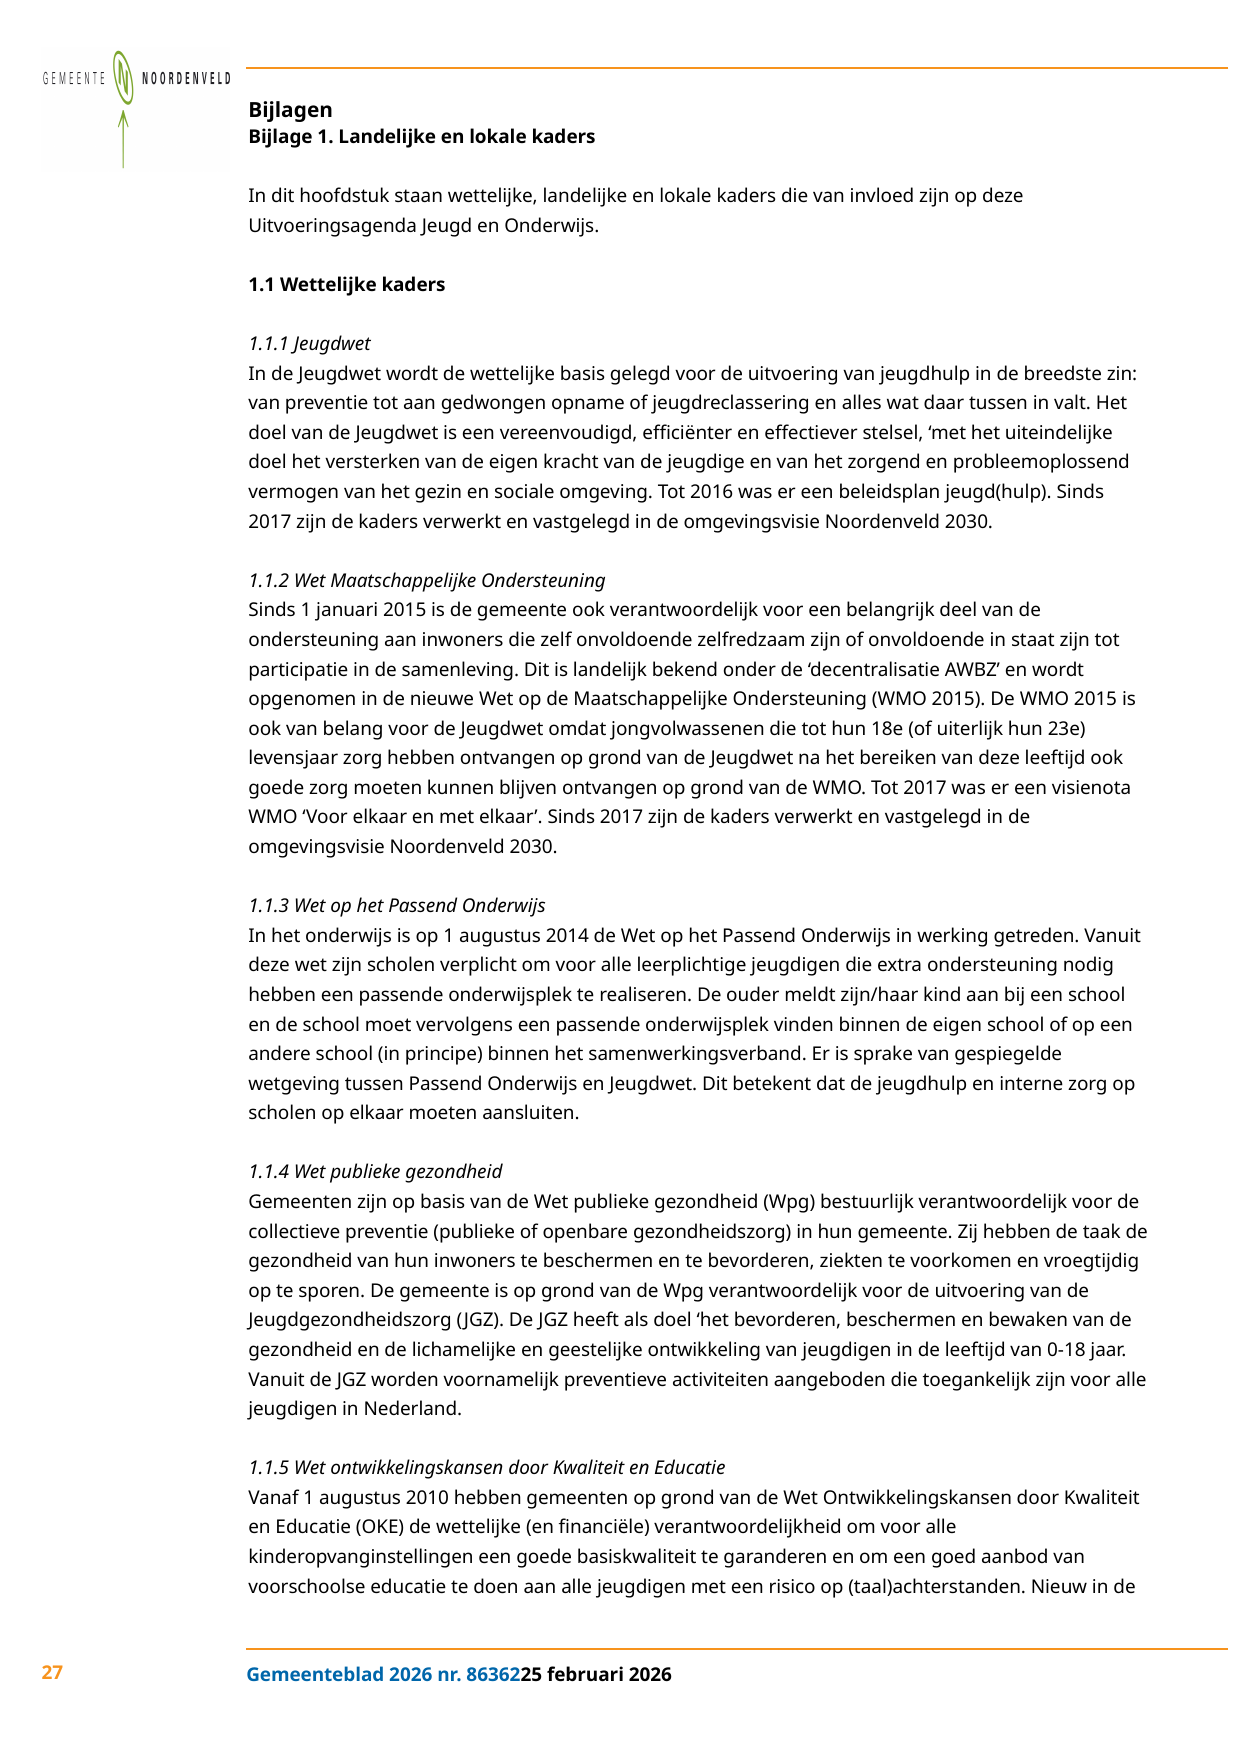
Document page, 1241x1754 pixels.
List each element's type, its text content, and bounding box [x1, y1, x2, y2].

text 1.1.2 Wet Maatschappelijke Ondersteuning [248, 567, 1152, 593]
text Bijlagen [248, 95, 1152, 123]
picture [41, 47, 231, 172]
text 1.1.4 Wet publieke gezondheid [248, 1159, 1152, 1184]
text Gemeenten zijn op basis van de Wet publieke gezondheid (Wpg) bestuurlijk verantwoordelijk voor de collectieve preventie (publieke of openbare gezondheidszorg) in hun gemeente. Zij hebben de taak de gezondheid van hun inwoners te beschermen en te bevorderen, ziekten te voorkomen en vroegtijdig op te sporen. De gemeente is op grond van de Wpg verantwoordelijk voor de uitvoering van de Jeugdgezondheidszorg (JGZ). De JGZ heeft als doel ‘het bevorderen, beschermen en bewaken van de gezondheid en de lichamelijke en geestelijke ontwikkeling van jeugdigen in de leeftijd van 0-18 jaar. Vanuit de JGZ worden voornamelijk preventieve activiteiten aangeboden die toegankelijk zijn voor alle jeugdigen in Nederland. [248, 1188, 1152, 1421]
text 1.1.5 Wet ontwikkelingskansen door Kwaliteit en Educatie [248, 1454, 1152, 1480]
text In dit hoofdstuk staan wettelijke, landelijke en lokale kaders die van invloed zijn op deze Uitvoeringsagenda Jeugd en Onderwijs. [248, 182, 1152, 238]
text 1.1.3 Wet op het Passend Onderwijs [248, 892, 1152, 918]
text Bijlage 1. Landelijke en lokale kaders [248, 123, 1152, 149]
text 1.1.1 Jeugdwet [248, 330, 1152, 356]
text Vanaf 1 augustus 2010 hebben gemeenten op grond van de Wet Ontwikkelingskansen door Kwaliteit en Educatie (OKE) de wettelijke (en financiële) verantwoordelijkheid om voor alle kinderopvanginstellingen een goede basiskwaliteit te garanderen en om een goed aanbod van voorschoolse educatie te doen aan alle jeugdigen met een risico op (taal)achterstanden. Nieuw in de [248, 1484, 1152, 1599]
text In het onderwijs is op 1 augustus 2014 de Wet op het Passend Onderwijs in werking getreden. Vanuit deze wet zijn scholen verplicht om voor alle leerplichtige jeugdigen die extra ondersteuning nodig hebben een passende onderwijsplek te realiseren. De ouder meldt zijn/haar kind aan bij een school en de school moet vervolgens een passende onderwijsplek vinden binnen de eigen school of op een andere school (in principe) binnen het samenwerkingsverband. Er is sprake van gespiegelde wetgeving tussen Passend Onderwijs en Jeugdwet. Dit betekent dat de jeugdhulp en interne zorg op scholen op elkaar moeten aansluiten. [248, 922, 1152, 1125]
text Sinds 1 januari 2015 is de gemeente ook verantwoordelijk voor een belangrijk deel van de ondersteuning aan inwoners die zelf onvoldoende zelfredzaam zijn of onvoldoende in staat zijn tot participatie in de samenleving. Dit is landelijk bekend onder de ‘decentralisatie AWBZ’ en wordt opgenomen in de nieuwe Wet op de Maatschappelijke Ondersteuning (WMO 2015). De WMO 2015 is ook van belang voor de Jeugdwet omdat jongvolwassenen die tot hun 18e (of uiterlijk hun 23e) levensjaar zorg hebben ontvangen op grond van de Jeugdwet na het bereiken van deze leeftijd ook goede zorg moeten kunnen blijven ontvangen op grond van de WMO. Tot 2017 was er een visienota WMO ‘Voor elkaar en met elkaar’. Sinds 2017 zijn de kaders verwerkt en vastgelegd in de omgevingsvisie Noordenveld 2030. [248, 597, 1152, 859]
text 1.1 Wettelijke kaders [248, 271, 1152, 297]
text In de Jeugdwet wordt de wettelijke basis gelegd voor de uitvoering van jeugdhulp in de breedste zin: van preventie tot aan gedwongen opname of jeugdreclassering en alles wat daar tussen in valt. Het doel van de Jeugdwet is een vereenvoudigd, efficiënter en effectiever stelsel, ‘met het uiteindelijke doel het versterken van de eigen kracht van de jeugdige en van het zorgend en probleemoplossend vermogen van het gezin en sociale omgeving. Tot 2016 was er een beleidsplan jeugd(hulp). Sinds 2017 zijn de kaders verwerkt en vastgelegd in de omgevingsvisie Noordenveld 2030. [248, 360, 1152, 534]
